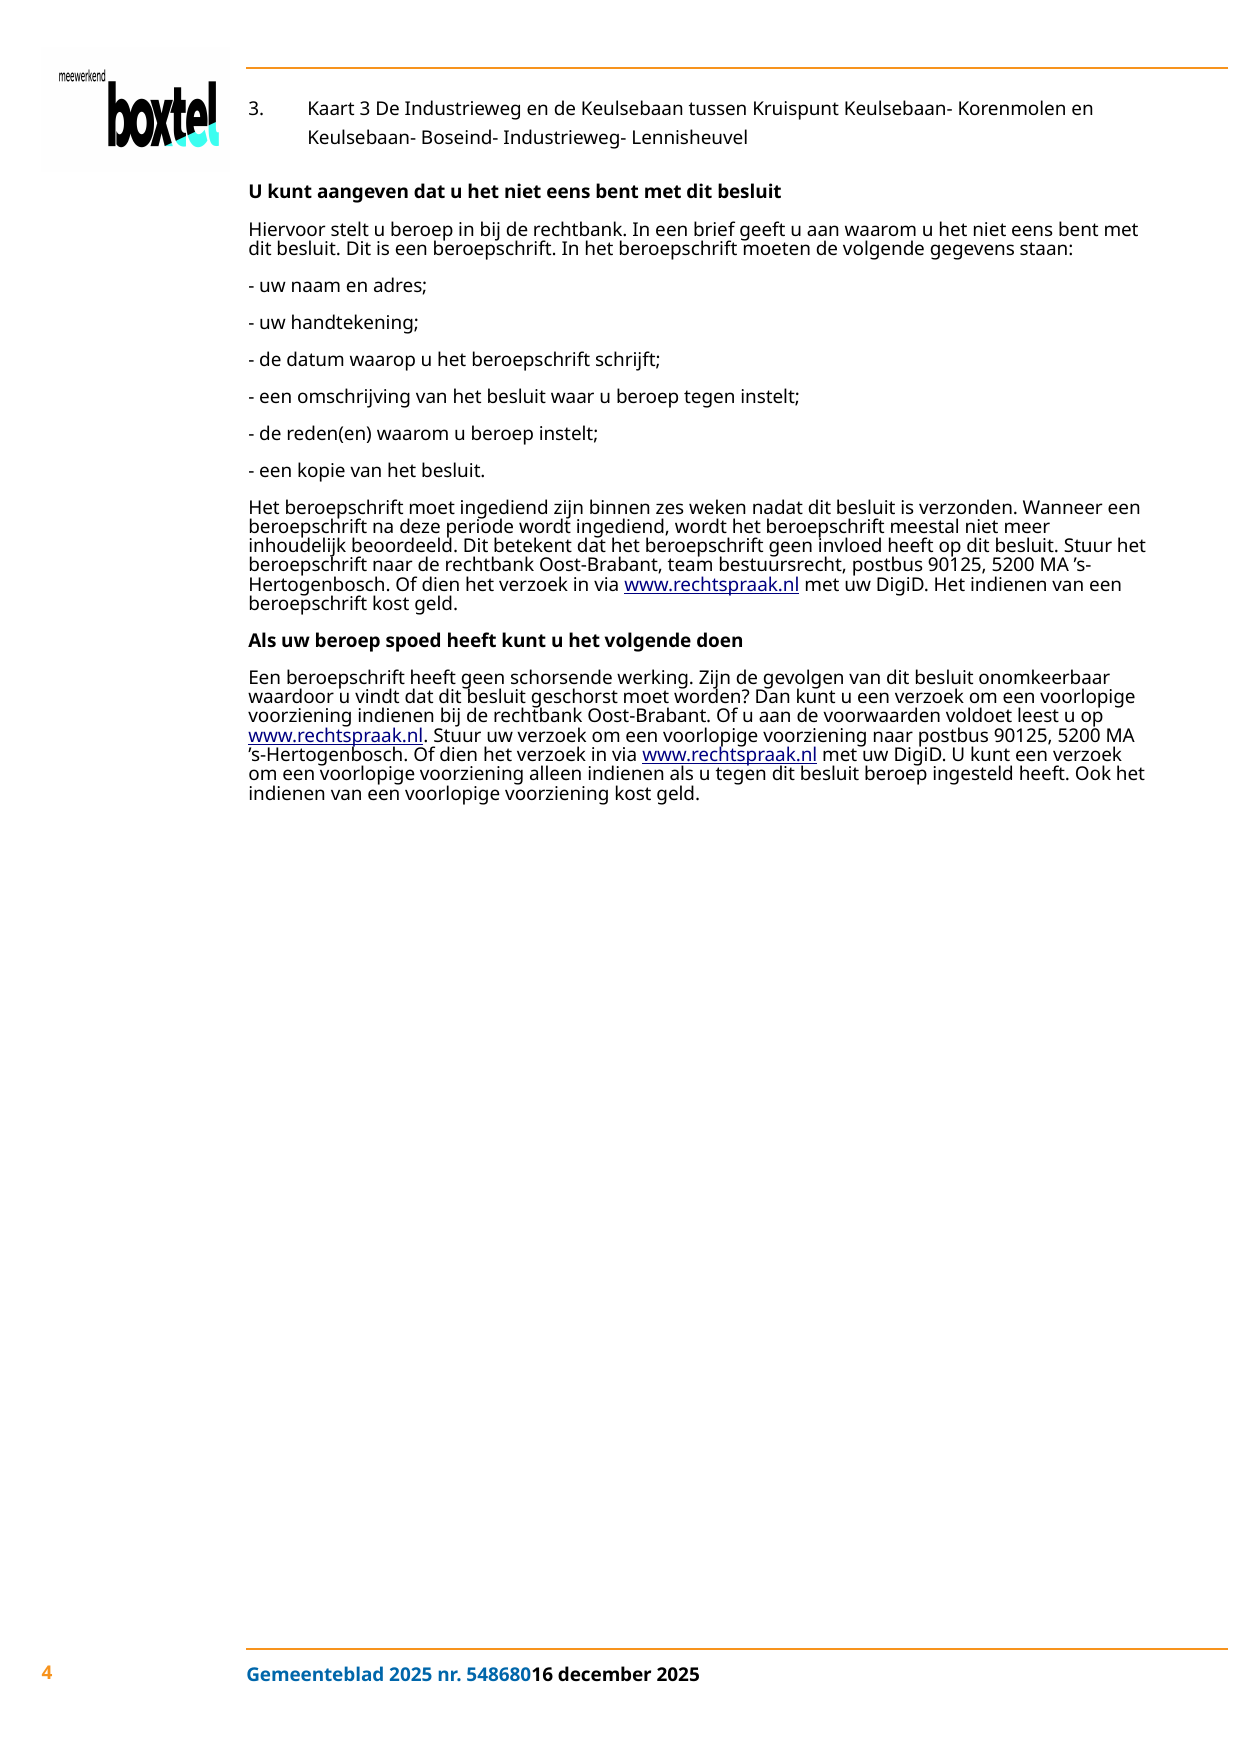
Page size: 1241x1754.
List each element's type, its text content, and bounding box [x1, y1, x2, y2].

text U kunt aangeven dat u het niet eens bent met dit besluit [248, 183, 1152, 203]
text - uw handtekening; [248, 314, 1152, 333]
picture [41, 47, 231, 172]
text Een beroepschrift heeft geen schorsende werking. Zijn de gevolgen van dit besluit onomkeerbaar waardoor u vindt dat dit besluit geschorst moet worden? Dan kunt u een verzoek om een voorlopige voorziening indienen bij de rechtbank Oost-Brabant. Of u aan de voorwaarden voldoet leest u op www.rechtspraak.nl. Stuur uw verzoek om een voorlopige voorziening naar postbus 90125, 5200 MA ’s-Hertogenbosch. Of dien het verzoek in via www.rechtspraak.nl met uw DigiD. U kunt een verzoek om een voorlopige voorziening alleen indienen als u tegen dit besluit beroep ingesteld heeft. Ook het indienen van een voorlopige voorziening kost geld. [248, 669, 1152, 804]
text Het beroepschrift moet ingediend zijn binnen zes weken nadat dit besluit is verzonden. Wanneer een beroepschrift na deze periode wordt ingediend, wordt het beroepschrift meestal niet meer inhoudelijk beoordeeld. Dit betekent dat het beroepschrift geen invloed heeft op dit besluit. Stuur het beroepschrift naar de rechtbank Oost-Brabant, team bestuursrecht, postbus 90125, 5200 MA ’s-Hertogenbosch. Of dien het verzoek in via www.rechtspraak.nl met uw DigiD. Het indienen van een beroepschrift kost geld. [248, 499, 1152, 614]
text - de datum waarop u het beroepschrift schrijft; [248, 351, 1152, 370]
list Kaart 3 De Industrieweg en de Keulsebaan tussen Kruispunt Keulsebaan- Korenmolen en Keulsebaan- Boseind- Industrieweg- Lennisheuvel [248, 95, 1152, 150]
text - de reden(en) waarom u beroep instelt; [248, 425, 1152, 444]
text Hiervoor stelt u beroep in bij de rechtbank. In een brief geeft u aan waarom u het niet eens bent met dit besluit. Dit is een beroepschrift. In het beroepschrift moeten de volgende gegevens staan: [248, 221, 1152, 259]
text - een omschrijving van het besluit waar u beroep tegen instelt; [248, 388, 1152, 407]
text - een kopie van het besluit. [248, 462, 1152, 481]
text Als uw beroep spoed heeft kunt u het volgende doen [248, 632, 1152, 651]
text - uw naam en adres; [248, 277, 1152, 296]
